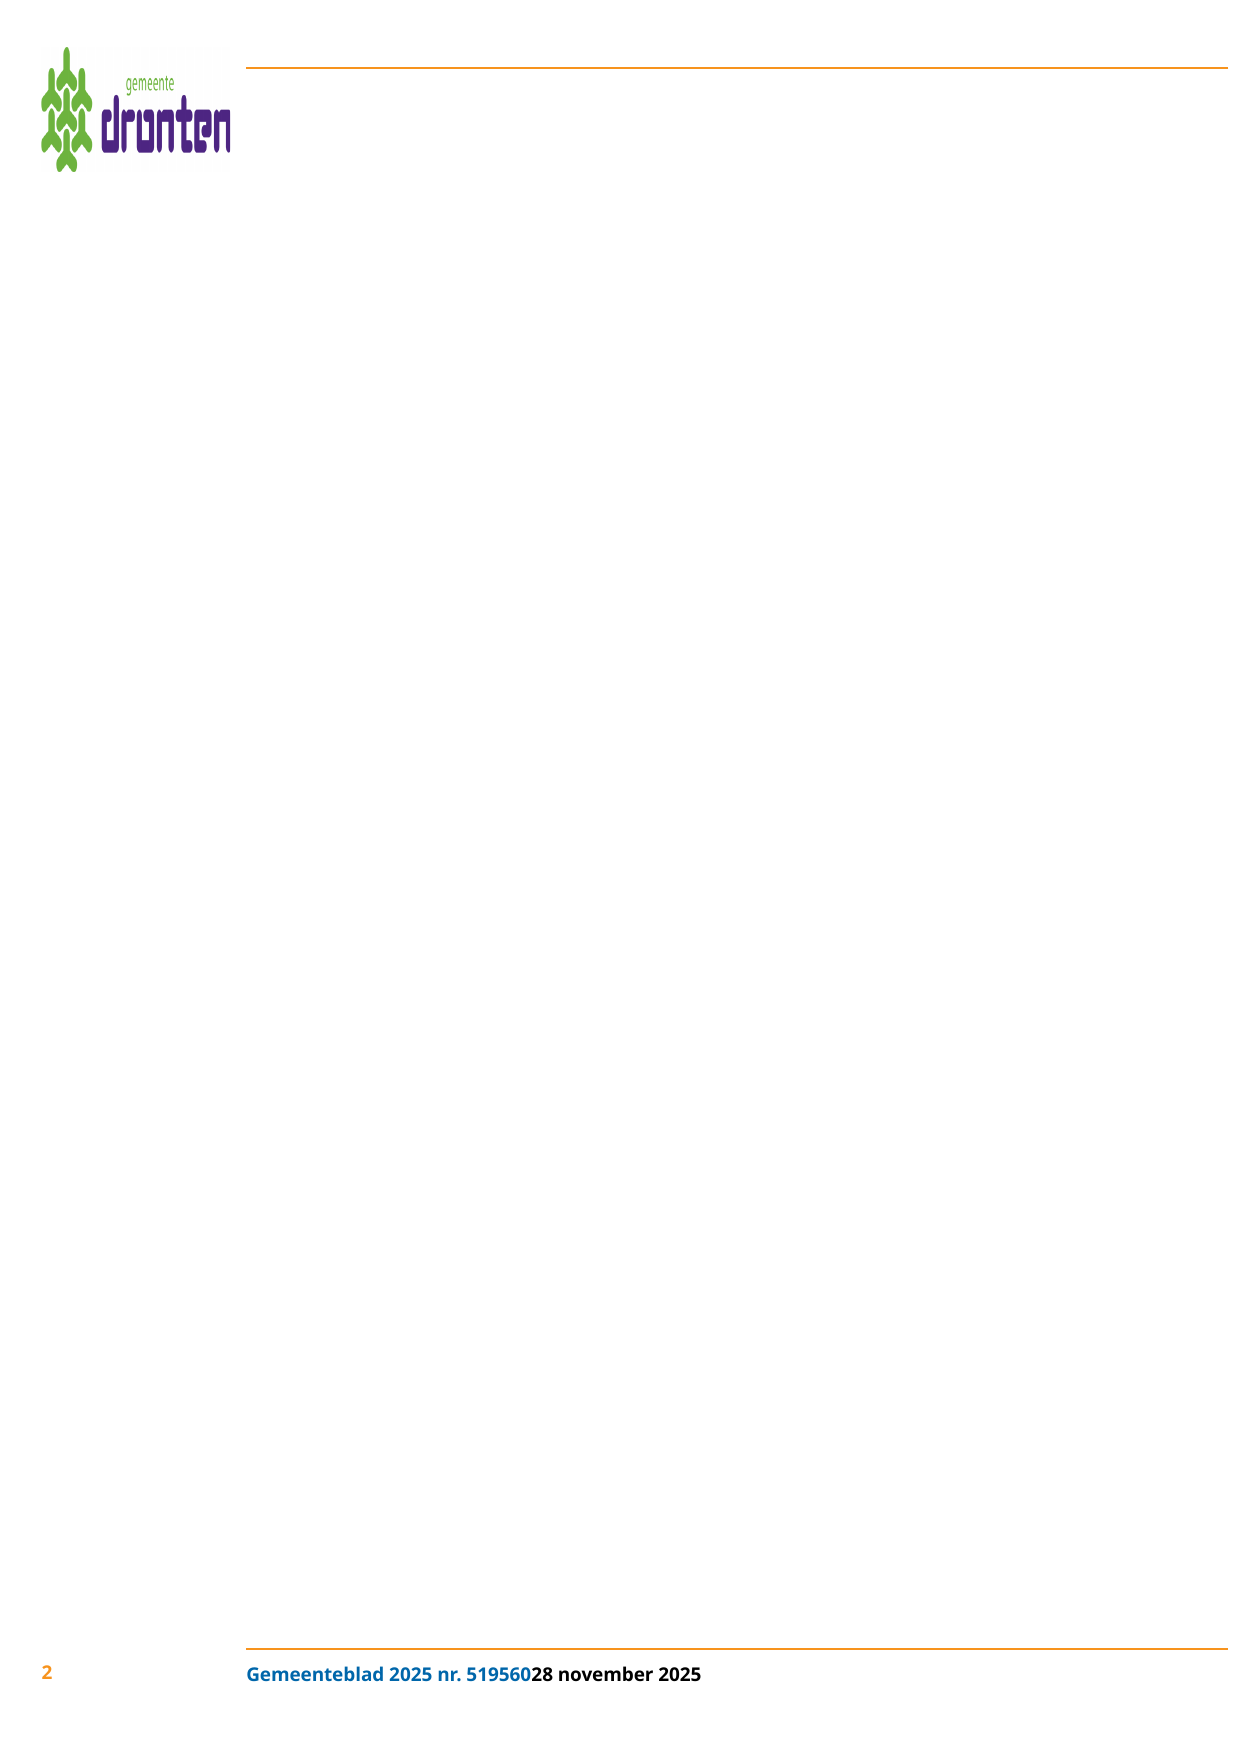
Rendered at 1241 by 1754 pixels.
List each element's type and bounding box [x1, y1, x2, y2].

picture [41, 47, 231, 172]
